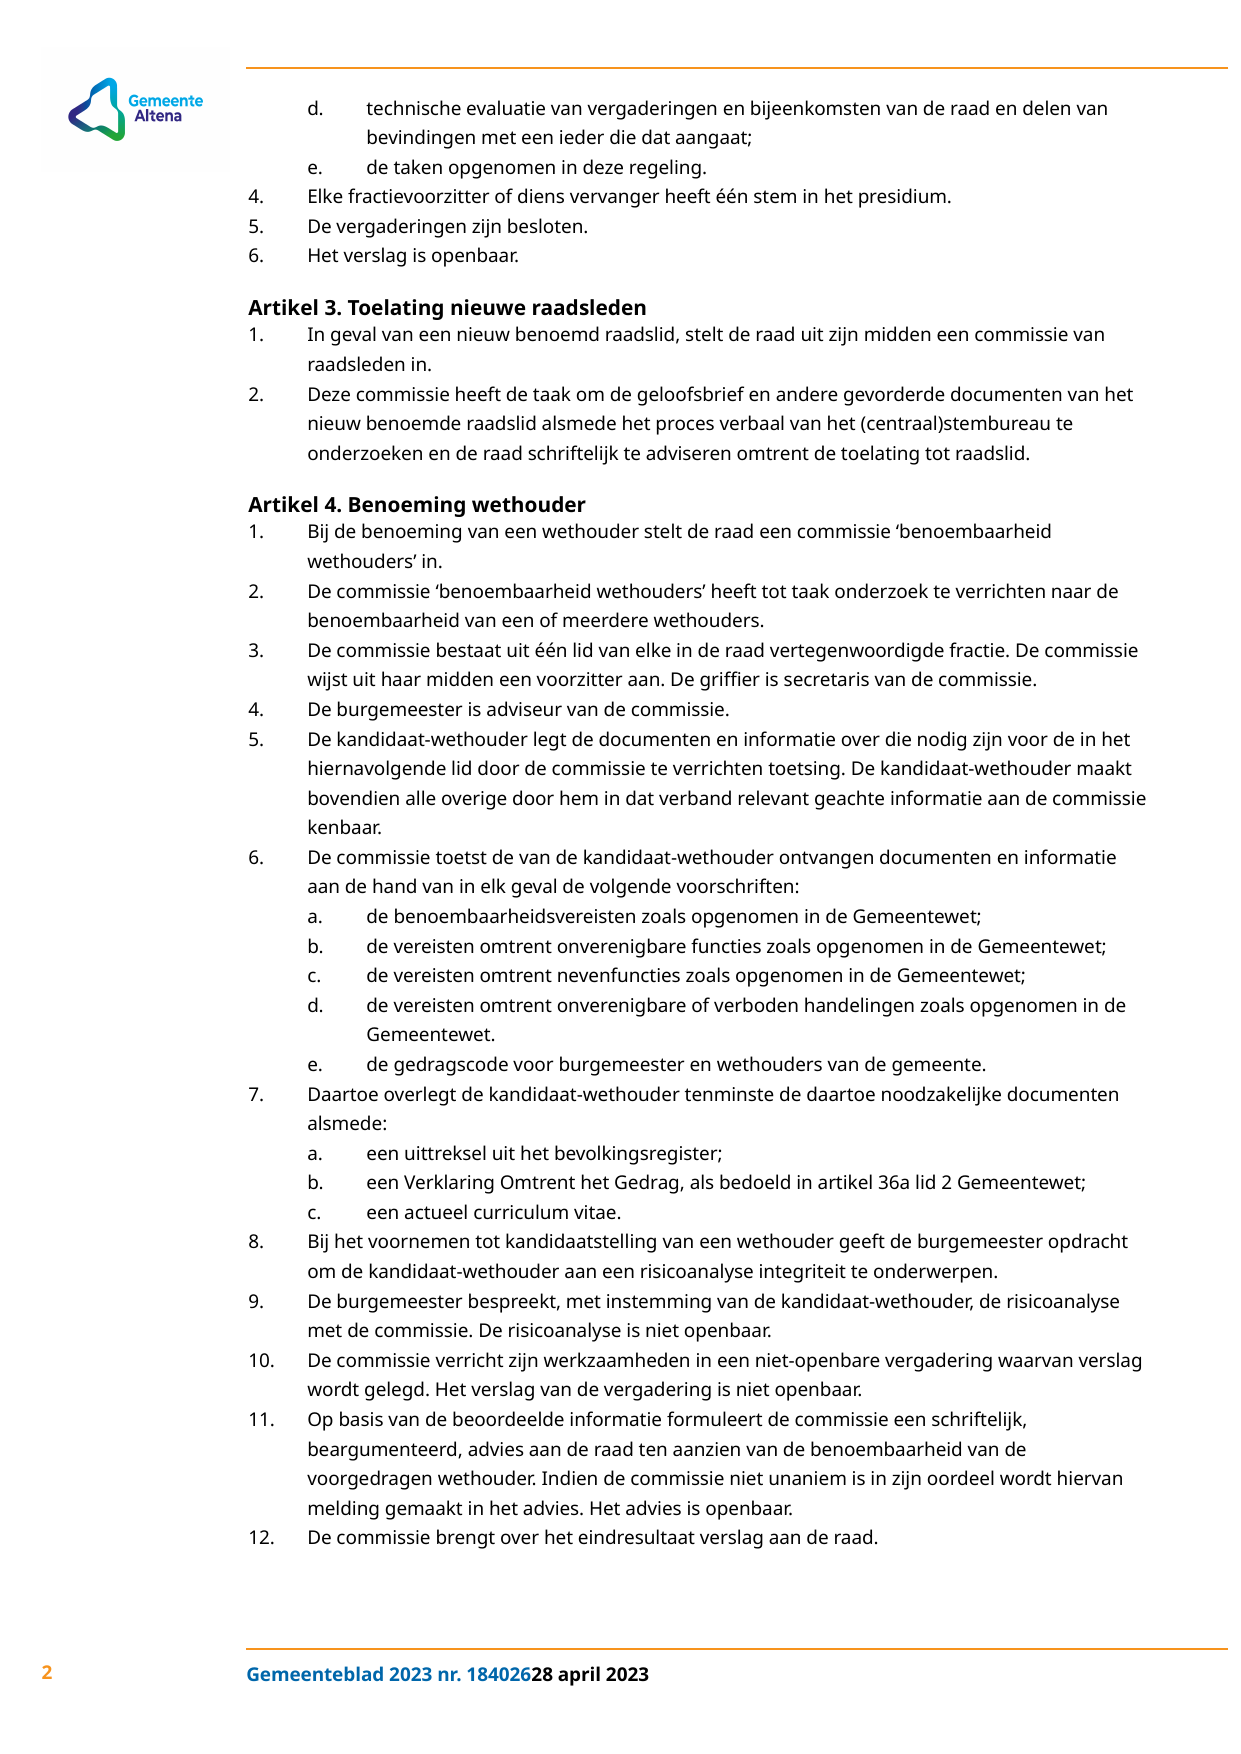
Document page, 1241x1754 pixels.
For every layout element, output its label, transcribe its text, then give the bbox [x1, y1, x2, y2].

list Op basis van de beoordeelde informatie formuleert de commissie een schriftelijk, beargumenteerd, advies aan de raad ten aanzien van de benoembaarheid van de voorgedragen wethouder. Indien de commissie niet unaniem is in zijn oordeel wordt hiervan melding gemaakt in het advies. Het advies is openbaar. [248, 1406, 1152, 1521]
list In geval van een nieuw benoemd raadslid, stelt de raad uit zijn midden een commissie van raadsleden in. [248, 322, 1152, 377]
list Bij de benoeming van een wethouder stelt de raad een commissie ‘benoembaarheid wethouders’ in. [248, 519, 1152, 574]
list De commissie brengt over het eindresultaat verslag aan de raad. [248, 1524, 1152, 1550]
list De burgemeester is adviseur van de commissie. [248, 696, 1152, 722]
list een Verklaring Omtrent het Gedrag, als bedoeld in artikel 36a lid 2 Gemeentewet; [307, 1169, 1152, 1195]
list de taken opgenomen in deze regeling. [307, 154, 1152, 180]
list Elke fractievoorzitter of diens vervanger heeft één stem in het presidium. [248, 183, 1152, 209]
list De commissie ‘benoembaarheid wethouders’ heeft tot taak onderzoek te verrichten naar de benoembaarheid van een of meerdere wethouders. [248, 578, 1152, 633]
list Bij het voornemen tot kandidaatstelling van een wethouder geeft de burgemeester opdracht om de kandidaat-wethouder aan een risicoanalyse integriteit te onderwerpen. [248, 1229, 1152, 1284]
list De commissie toetst de van de kandidaat-wethouder ontvangen documenten en informatie aan de hand van in elk geval de volgende voorschriften: [248, 844, 1152, 899]
list de vereisten omtrent onverenigbare functies zoals opgenomen in de Gemeentewet; [307, 933, 1152, 959]
picture [41, 47, 231, 172]
list De commissie bestaat uit één lid van elke in de raad vertegenwoordigde fractie. De commissie wijst uit haar midden een voorzitter aan. De griffier is secretaris van de commissie. [248, 637, 1152, 692]
list de benoembaarheidsvereisten zoals opgenomen in de Gemeentewet; [307, 903, 1152, 929]
list de vereisten omtrent onverenigbare of verboden handelingen zoals opgenomen in de Gemeentewet. [307, 992, 1152, 1047]
text Artikel 4. Benoeming wethouder [248, 490, 1152, 519]
list De kandidaat-wethouder legt de documenten en informatie over die nodig zijn voor de in het hiernavolgende lid door de commissie te verrichten toetsing. De kandidaat-wethouder maakt bovendien alle overige door hem in dat verband relevant geachte informatie aan de commissie kenbaar. [248, 726, 1152, 840]
list De commissie verricht zijn werkzaamheden in een niet-openbare vergadering waarvan verslag wordt gelegd. Het verslag van de vergadering is niet openbaar. [248, 1347, 1152, 1402]
list de gedragscode voor burgemeester en wethouders van de gemeente. [307, 1051, 1152, 1077]
list De burgemeester bespreekt, met instemming van de kandidaat-wethouder, de risicoanalyse met de commissie. De risicoanalyse is niet openbaar. [248, 1288, 1152, 1343]
list Het verslag is openbaar. [248, 243, 1152, 268]
list De vergaderingen zijn besloten. [248, 213, 1152, 239]
list technische evaluatie van vergaderingen en bijeenkomsten van de raad en delen van bevindingen met een ieder die dat aangaat; [307, 95, 1152, 150]
list de vereisten omtrent nevenfuncties zoals opgenomen in de Gemeentewet; [307, 962, 1152, 988]
list een actueel curriculum vitae. [307, 1199, 1152, 1225]
list een uittreksel uit het bevolkingsregister; [307, 1140, 1152, 1166]
list Daartoe overlegt de kandidaat-wethouder tenminste de daartoe noodzakelijke documenten alsmede: [248, 1081, 1152, 1136]
list Deze commissie heeft de taak om de geloofsbrief en andere gevorderde documenten van het nieuw benoemde raadslid alsmede het proces verbaal van het (centraal)stembureau te onderzoeken en de raad schriftelijk te adviseren omtrent de toelating tot raadslid. [248, 381, 1152, 466]
text Artikel 3. Toelating nieuwe raadsleden [248, 293, 1152, 322]
